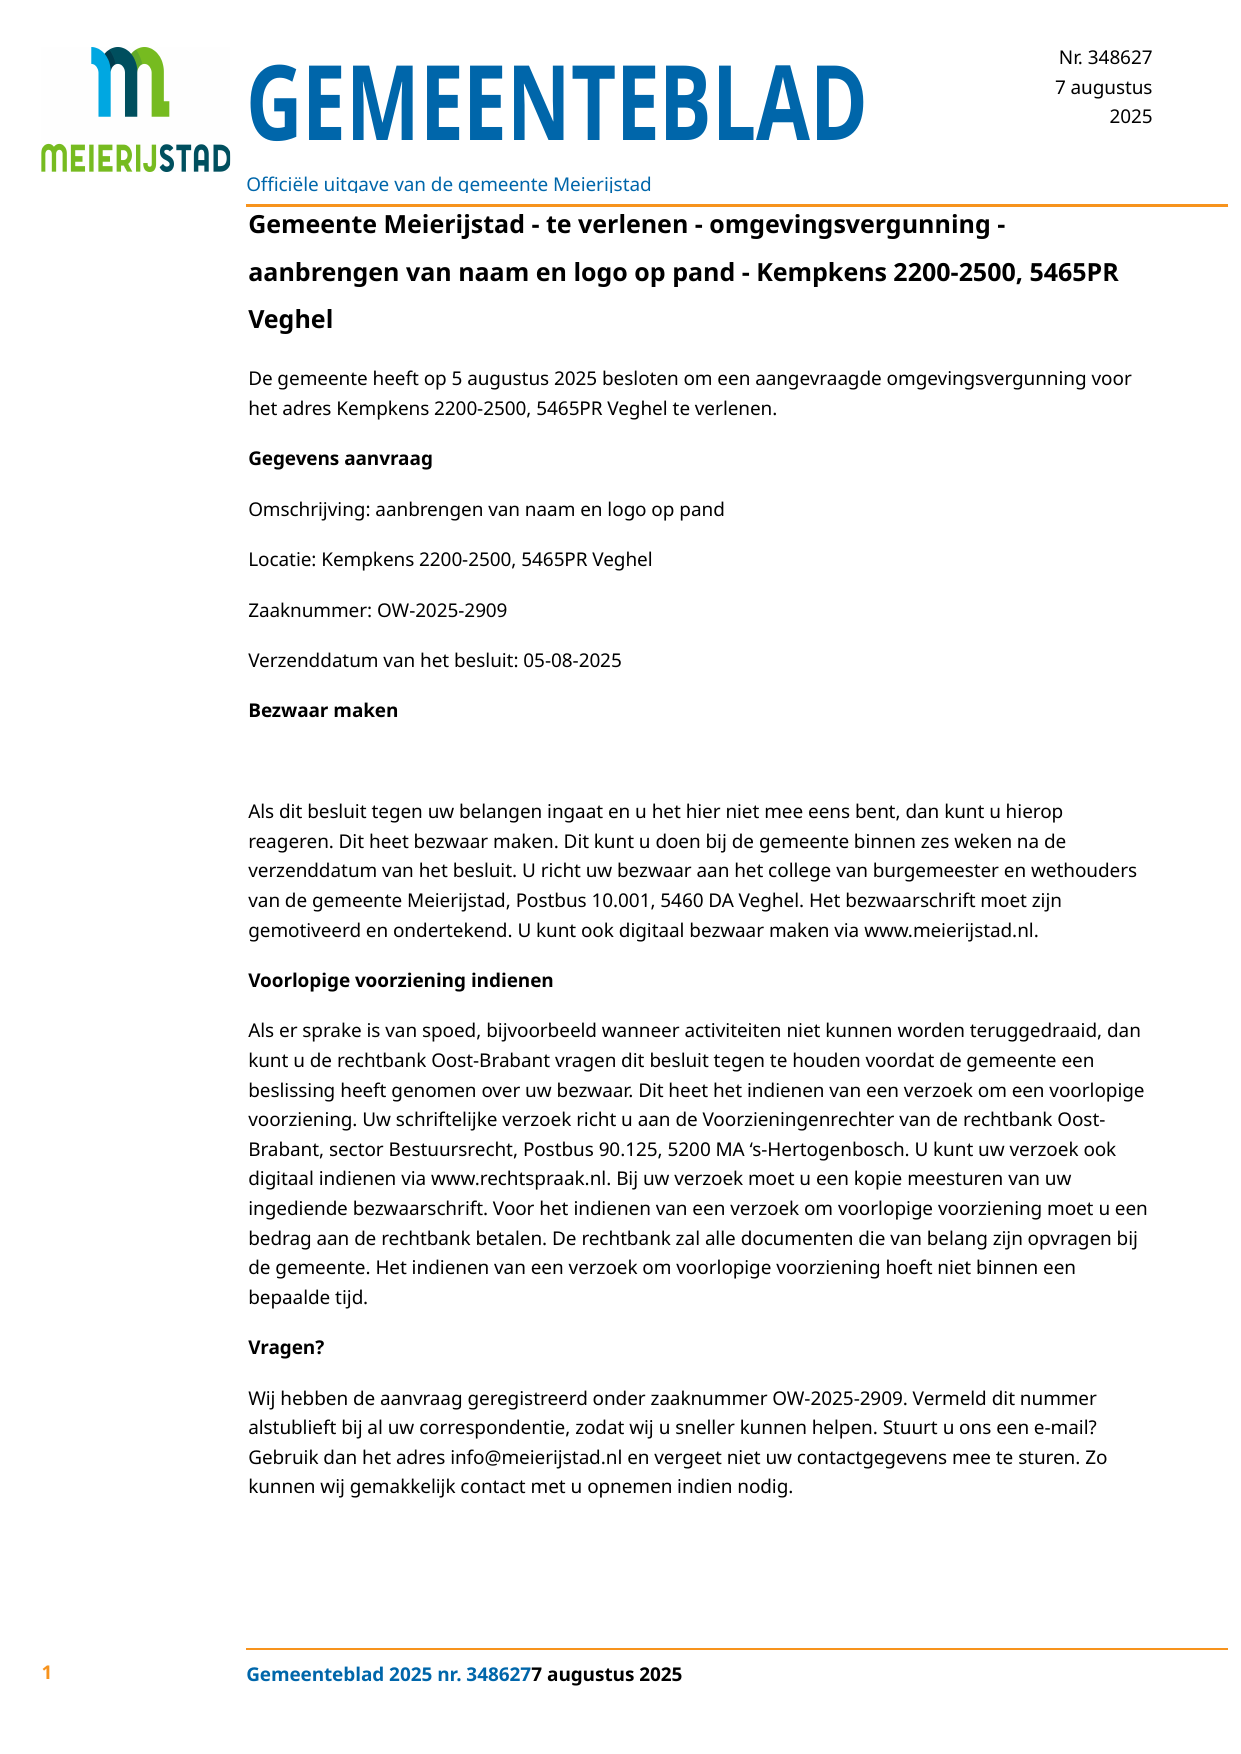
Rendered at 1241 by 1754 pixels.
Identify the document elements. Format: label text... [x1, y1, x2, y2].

text Zaaknummer: OW-2025-2909 [248, 597, 1152, 622]
text Omschrijving: aanbrengen van naam en logo op pand [248, 496, 1152, 522]
text Als er sprake is van spoed, bijvoorbeeld wanneer activiteiten niet kunnen worden teruggedraaid, dan kunt u de rechtbank Oost-Brabant vragen dit besluit tegen te houden voordat de gemeente een beslissing heeft genomen over uw bezwaar. Dit heet het indienen van een verzoek om een voorlopige voorziening. Uw schriftelijke verzoek richt u aan de Voorzieningenrechter van de rechtbank Oost-Brabant, sector Bestuursrecht, Postbus 90.125, 5200 MA ‘s-Hertogenbosch. U kunt uw verzoek ook digitaal indienen via www.rechtspraak.nl. Bij uw verzoek moet u een kopie meesturen van uw ingediende bezwaarschrift. Voor het indienen van een verzoek om voorlopige voorziening moet u een bedrag aan de rechtbank betalen. De rechtbank zal alle documenten die van belang zijn opvragen bij de gemeente. Het indienen van een verzoek om voorlopige voorziening hoeft niet binnen een bepaalde tijd. [248, 1018, 1152, 1309]
text Gegevens aanvraag [248, 446, 1152, 471]
text Gemeente Meierijstad - te verlenen - omgevingsvergunning - aanbrengen van naam en logo op pand - Kempkens 2200-2500, 5465PR Veghel [248, 207, 1152, 336]
text Als dit besluit tegen uw belangen ingaat en u het hier niet mee eens bent, dan kunt u hierop reageren. Dit heet bezwaar maken. Dit kunt u doen bij de gemeente binnen zes weken na de verzenddatum van het besluit. U richt uw bezwaar aan het college van burgemeester en wethouders van de gemeente Meierijstad, Postbus 10.001, 5460 DA Veghel. Het bezwaarschrift moet zijn gemotiveerd en ondertekend. U kunt ook digitaal bezwaar maken via www.meierijstad.nl. [248, 798, 1152, 942]
picture [41, 47, 231, 172]
text Verzenddatum van het besluit: 05-08-2025 [248, 647, 1152, 673]
text Bezwaar maken [248, 698, 1152, 723]
text Locatie: Kempkens 2200-2500, 5465PR Veghel [248, 546, 1152, 572]
text Voorlopige voorziening indienen [248, 967, 1152, 993]
text Wij hebben de aanvraag geregistreerd onder zaaknummer OW-2025-2909. Vermeld dit nummer alstublieft bij al uw correspondentie, zodat wij u sneller kunnen helpen. Stuurt u ons een e-mail? Gebruik dan het adres info@meierijstad.nl en vergeet niet uw contactgegevens mee te sturen. Zo kunnen wij gemakkelijk contact met u opnemen indien nodig. [248, 1385, 1152, 1499]
text Vragen? [248, 1334, 1152, 1360]
text De gemeente heeft op 5 augustus 2025 besloten om een aangevraagde omgevingsvergunning voor het adres Kempkens 2200-2500, 5465PR Veghel te verlenen. [248, 366, 1152, 421]
